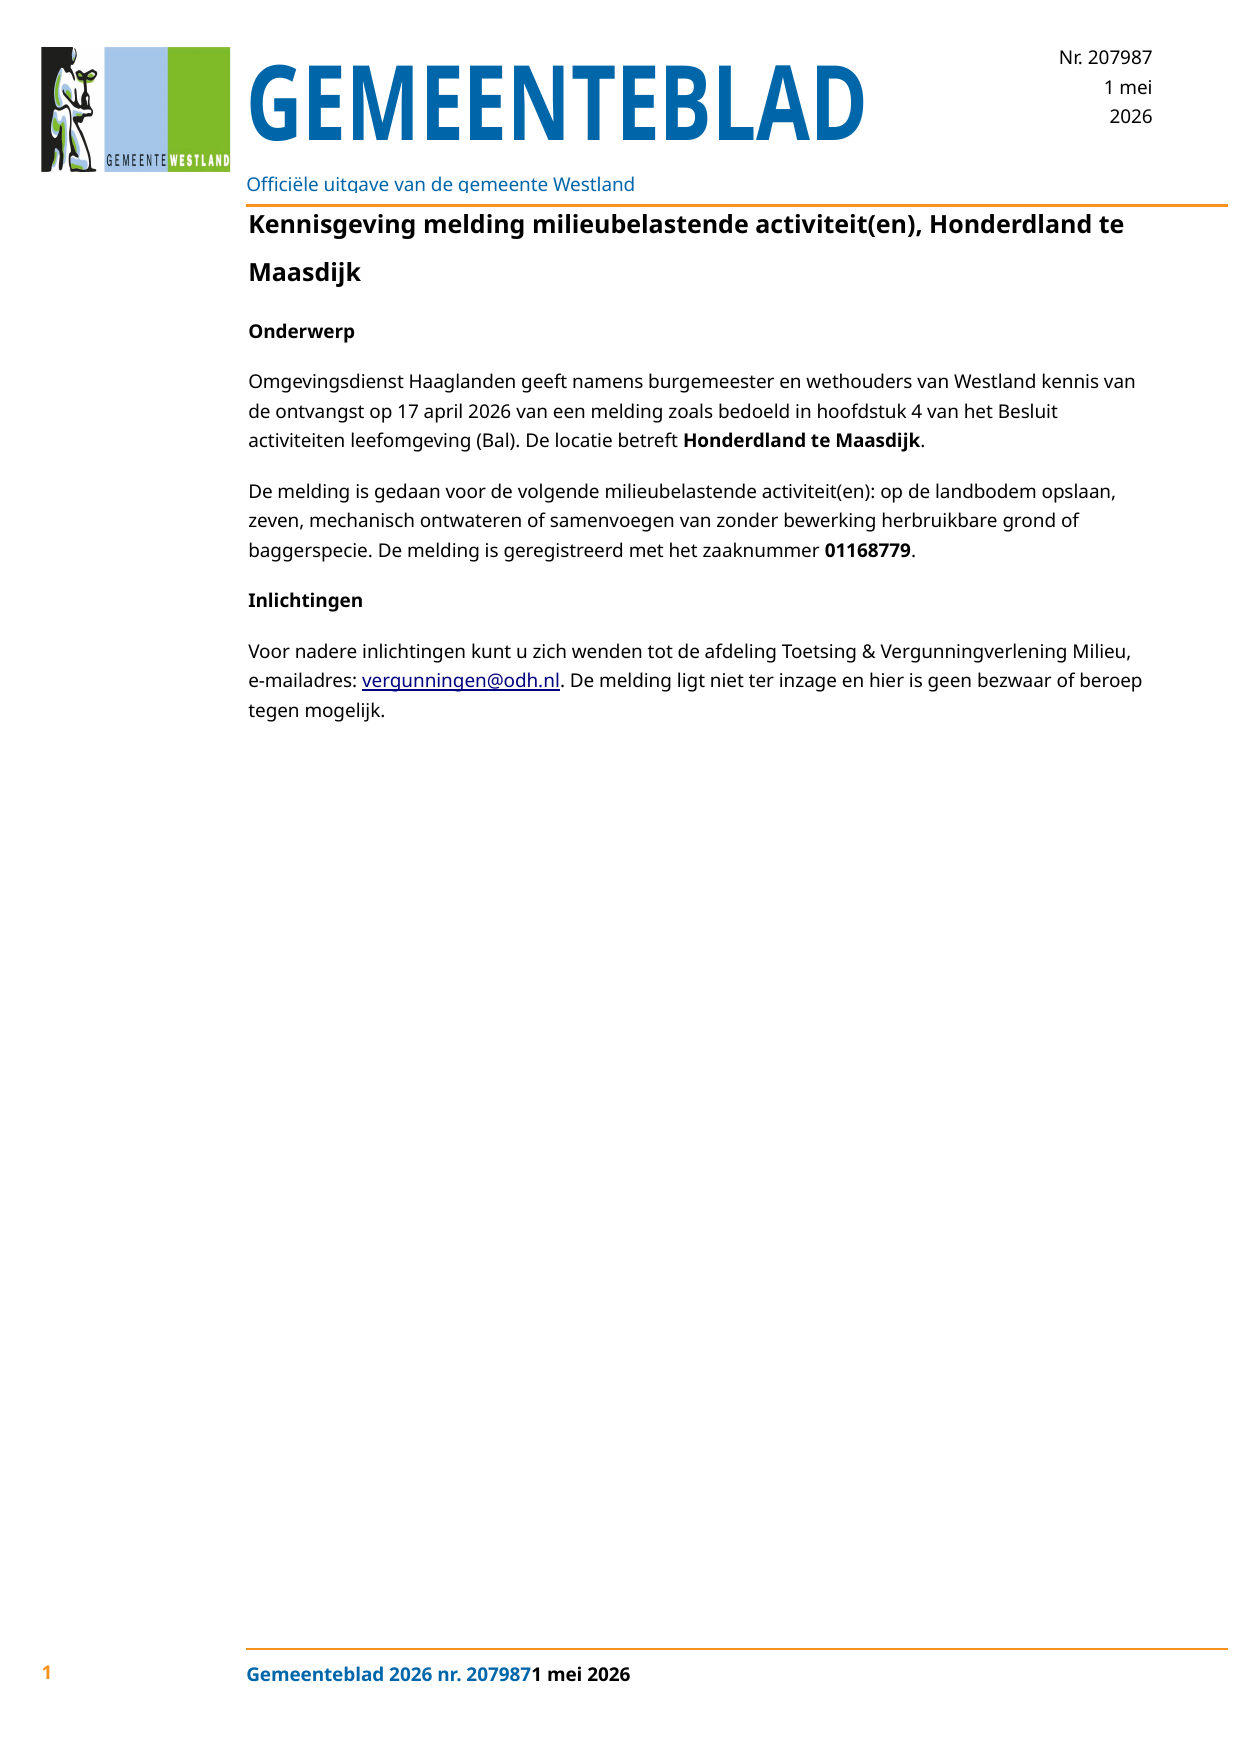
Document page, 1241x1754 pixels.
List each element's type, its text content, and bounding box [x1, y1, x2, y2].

text Inlichtingen [248, 587, 1152, 613]
text De melding is gedaan voor de volgende milieubelastende activiteit(en): op de landbodem opslaan, zeven, mechanisch ontwateren of samenvoegen van zonder bewerking herbruikbare grond of baggerspecie. De melding is geregistreerd met het zaaknummer 01168779. [248, 478, 1152, 563]
text Voor nadere inlichtingen kunt u zich wenden tot de afdeling Toetsing & Vergunningverlening Milieu, e-mailadres: vergunningen@odh.nl. De melding ligt niet ter inzage en hier is geen bezwaar of beroep tegen mogelijk. [248, 638, 1152, 723]
text Omgevingsdienst Haaglanden geeft namens burgemeester en wethouders van Westland kennis van de ontvangst op 17 april 2026 van een melding zoals bedoeld in hoofdstuk 4 van het Besluit activiteiten leefomgeving (Bal). De locatie betreft Honderdland te Maasdijk. [248, 368, 1152, 453]
picture [41, 47, 231, 172]
text Onderwerp [248, 318, 1152, 344]
text Kennisgeving melding milieubelastende activiteit(en), Honderdland te Maasdijk [248, 207, 1152, 288]
